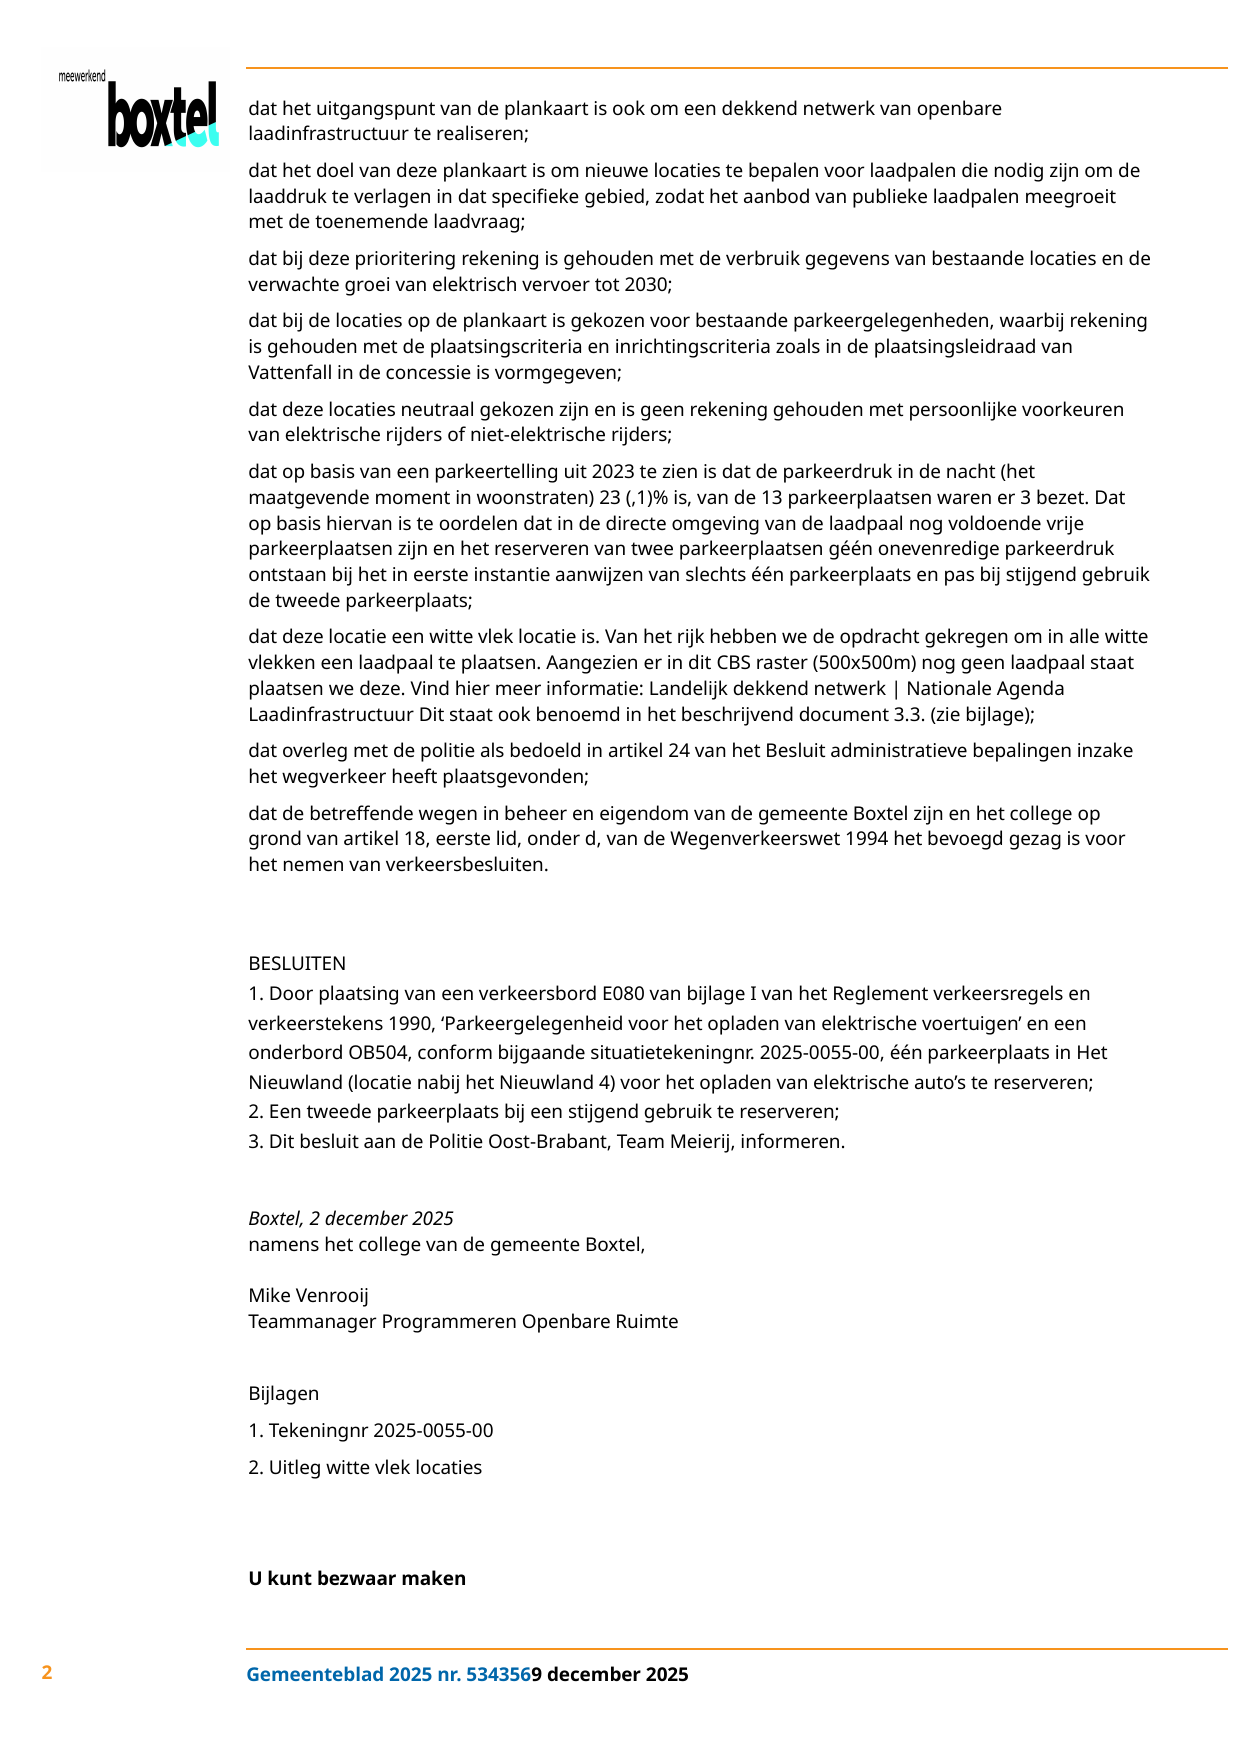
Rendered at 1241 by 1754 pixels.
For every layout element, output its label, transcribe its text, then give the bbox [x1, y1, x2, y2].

text 2. Uitleg witte vlek locaties [248, 1459, 1152, 1478]
text dat overleg met de politie als bedoeld in artikel 24 van het Besluit administratieve bepalingen inzake het wegverkeer heeft plaatsgevonden; [248, 737, 1152, 789]
text 2. Een tweede parkeerplaats bij een stijgend gebruik te reserveren; [248, 1098, 1152, 1124]
text 1. Door plaatsing van een verkeersbord E080 van bijlage I van het Reglement verkeersregels en verkeerstekens 1990, ‘Parkeergelegenheid voor het opladen van elektrische voertuigen’ en een onderbord OB504, conform bijgaande situatietekeningnr. 2025-0055-00, één parkeerplaats in Het Nieuwland (locatie nabij het Nieuwland 4) voor het opladen van elektrische auto’s te reserveren; [248, 980, 1152, 1095]
text dat bij de locaties op de plankaart is gekozen voor bestaande parkeergelegenheden, waarbij rekening is gehouden met de plaatsingscriteria en inrichtingscriteria zoals in de plaatsingsleidraad van Vattenfall in de concessie is vormgegeven; [248, 308, 1152, 385]
text namens het college van de gemeente Boxtel, [248, 1231, 1152, 1257]
text dat deze locaties neutraal gekozen zijn en is geen rekening gehouden met persoonlijke voorkeuren van elektrische rijders of niet-elektrische rijders; [248, 396, 1152, 447]
text dat de betreffende wegen in beheer en eigendom van de gemeente Boxtel zijn en het college op grond van artikel 18, eerste lid, onder d, van de Wegenverkeerswet 1994 het bevoegd gezag is voor het nemen van verkeersbesluiten. [248, 800, 1152, 877]
text dat het doel van deze plankaart is om nieuwe locaties te bepalen voor laadpalen die nodig zijn om de laaddruk te verlagen in dat specifieke gebied, zodat het aanbod van publieke laadpalen meegroeit met de toenemende laadvraag; [248, 157, 1152, 234]
picture [41, 47, 231, 172]
text dat bij deze prioritering rekening is gehouden met de verbruik gegevens van bestaande locaties en de verwachte groei van elektrisch vervoer tot 2030; [248, 245, 1152, 297]
text dat het uitgangspunt van de plankaart is ook om een dekkend netwerk van openbare laadinfrastructuur te realiseren; [248, 95, 1152, 146]
text Bijlagen [248, 1385, 1152, 1404]
text Teammanager Programmeren Openbare Ruimte [248, 1308, 1152, 1334]
text Boxtel, 2 december 2025 [248, 1206, 1152, 1231]
text Mike Venrooij [248, 1283, 1152, 1308]
text dat deze locatie een witte vlek locatie is. Van het rijk hebben we de opdracht gekregen om in alle witte vlekken een laadpaal te plaatsen. Aangezien er in dit CBS raster (500x500m) nog geen laadpaal staat plaatsen we deze. Vind hier meer informatie: Landelijk dekkend netwerk | Nationale Agenda Laadinfrastructuur Dit staat ook benoemd in het beschrijvend document 3.3. (zie bijlage); [248, 623, 1152, 726]
text 3. Dit besluit aan de Politie Oost-Brabant, Team Meierij, informeren. [248, 1128, 1152, 1154]
text dat op basis van een parkeertelling uit 2023 te zien is dat de parkeerdruk in de nacht (het maatgevende moment in woonstraten) 23 (,1)% is, van de 13 parkeerplaatsen waren er 3 bezet. Dat op basis hiervan is te oordelen dat in de directe omgeving van de laadpaal nog voldoende vrije parkeerplaatsen zijn en het reserveren van twee parkeerplaatsen géén onevenredige parkeerdruk ontstaan bij het in eerste instantie aanwijzen van slechts één parkeerplaats en pas bij stijgend gebruik de tweede parkeerplaats; [248, 458, 1152, 613]
text BESLUITEN [248, 951, 1152, 976]
text U kunt bezwaar maken [248, 1570, 1152, 1589]
text 1. Tekeningnr 2025-0055-00 [248, 1422, 1152, 1441]
